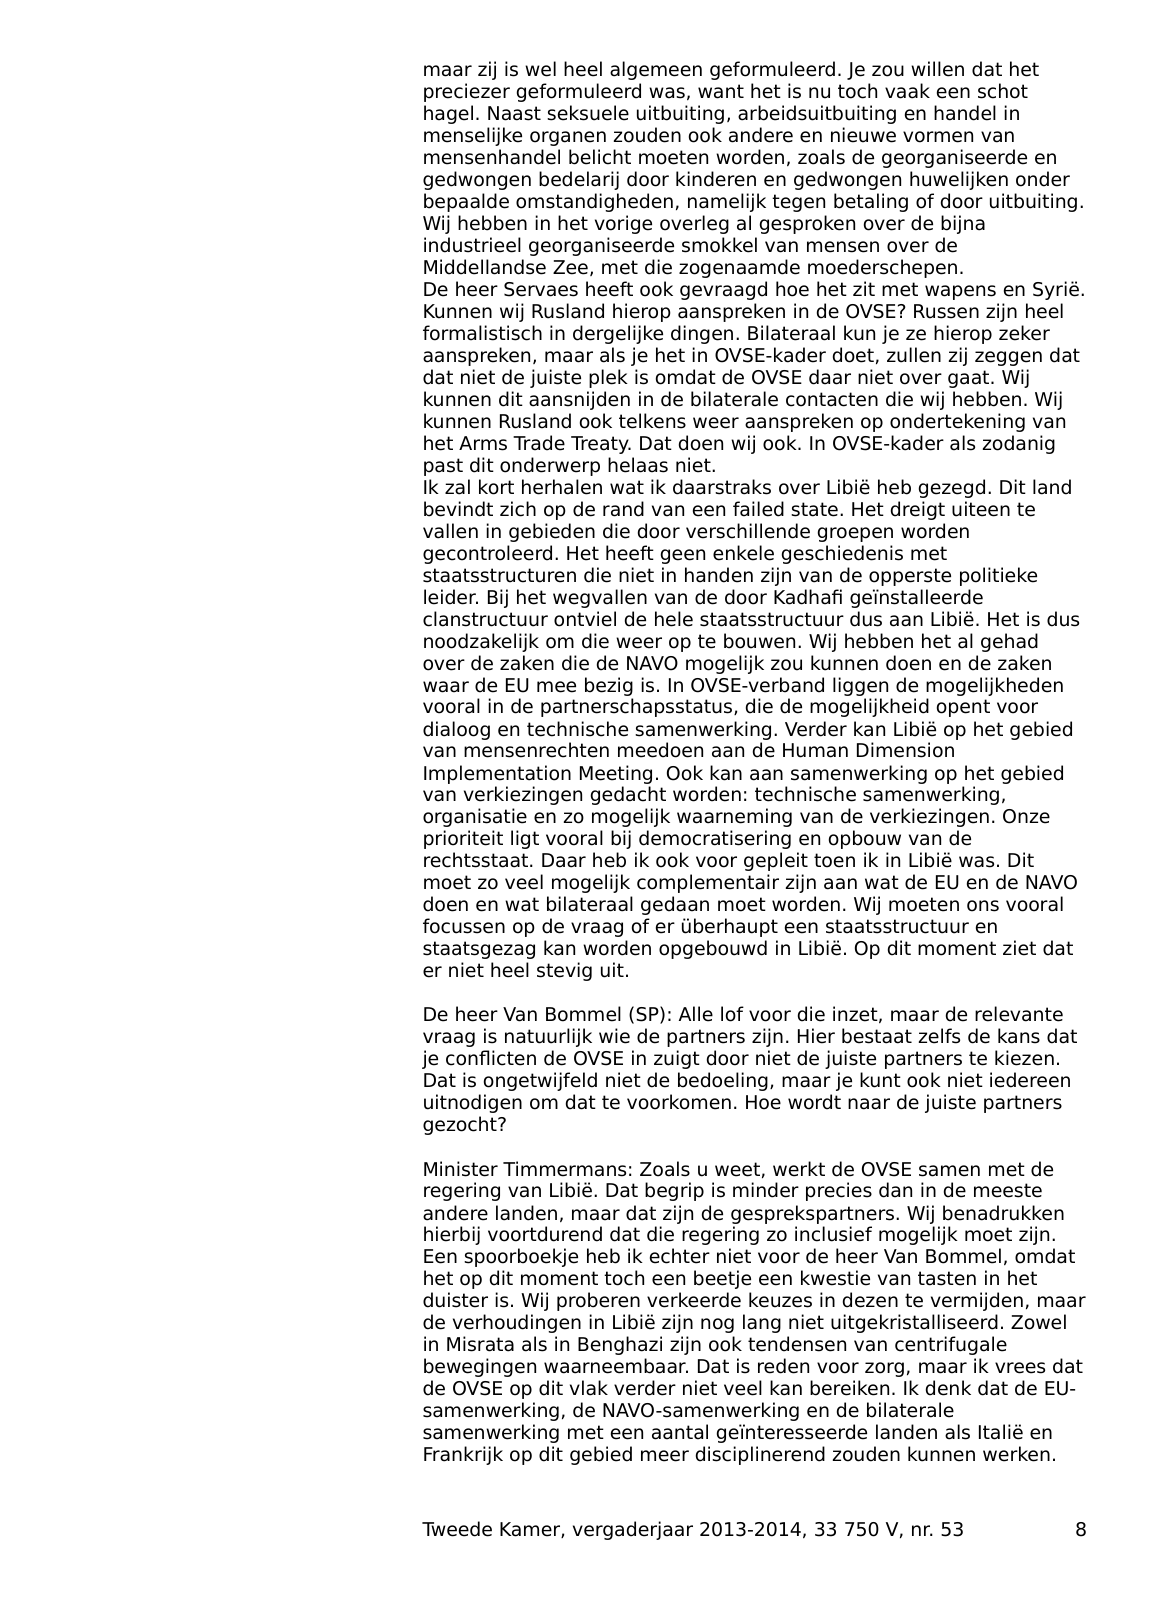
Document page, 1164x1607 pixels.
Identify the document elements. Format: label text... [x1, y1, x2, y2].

text Ik zal kort herhalen wat ik daarstraks over Libië heb gezegd. Dit land bevindt zich op de rand van een failed state. Het dreigt uiteen te vallen in gebieden die door verschillende groepen worden gecontroleerd. Het heeft geen enkele geschiedenis met staatsstructuren die niet in handen zijn van de opperste politieke leider. Bij het wegvallen van de door Kadhafi geïnstalleerde clanstructuur ontviel de hele staatsstructuur dus aan Libië. Het is dus noodzakelijk om die weer op te bouwen. Wij hebben het al gehad over de zaken die de NAVO mogelijk zou kunnen doen en de zaken waar de EU mee bezig is. In OVSE-verband liggen de mogelijkheden vooral in de partnerschapsstatus, die de mogelijkheid opent voor dialoog en technische samenwerking. Verder kan Libië op het gebied van mensenrechten meedoen aan de Human Dimension Implementation Meeting. Ook kan aan samenwerking op het gebied van verkiezingen gedacht worden: technische samenwerking, organisatie en zo mogelijk waarneming van de verkiezingen. Onze prioriteit ligt vooral bij democratisering en opbouw van de rechtsstaat. Daar heb ik ook voor gepleit toen ik in Libië was. Dit moet zo veel mogelijk complementair zijn aan wat de EU en de NAVO doen en wat bilateraal gedaan moet worden. Wij moeten ons vooral focussen op de vraag of er überhaupt een staatsstructuur en staatsgezag kan worden opgebouwd in Libië. Op dit moment ziet dat er niet heel stevig uit. [422, 477, 1087, 982]
text De heer Van Bommel (SP): Alle lof voor die inzet, maar de relevante vraag is natuurlijk wie de partners zijn. Hier bestaat zelfs de kans dat je conflicten de OVSE in zuigt door niet de juiste partners te kiezen. Dat is ongetwijfeld niet de bedoeling, maar je kunt ook niet iedereen uitnodigen om dat te voorkomen. Hoe wordt naar de juiste partners gezocht? [422, 1004, 1087, 1136]
text Minister Timmermans: Zoals u weet, werkt de OVSE samen met de regering van Libië. Dat begrip is minder precies dan in de meeste andere landen, maar dat zijn de gesprekspartners. Wij benadrukken hierbij voortdurend dat die regering zo inclusief mogelijk moet zijn. Een spoorboekje heb ik echter niet voor de heer Van Bommel, omdat het op dit moment toch een beetje een kwestie van tasten in het duister is. Wij proberen verkeerde keuzes in dezen te vermijden, maar de verhoudingen in Libië zijn nog lang niet uitgekristalliseerd. Zowel in Misrata als in Benghazi zijn ook tendensen van centrifugale bewegingen waarneembaar. Dat is reden voor zorg, maar ik vrees dat de OVSE op dit vlak verder niet veel kan bereiken. Ik denk dat de EU-samenwerking, de NAVO-samenwerking en de bilaterale samenwerking met een aantal geïnteresseerde landen als Italië en Frankrijk op dit gebied meer disciplinerend zouden kunnen werken. [422, 1158, 1087, 1466]
text De heer Servaes heeft ook gevraagd hoe het zit met wapens en Syrië. Kunnen wij Rusland hierop aanspreken in de OVSE? Russen zijn heel formalistisch in dergelijke dingen. Bilateraal kun je ze hierop zeker aanspreken, maar als je het in OVSE-kader doet, zullen zij zeggen dat dat niet de juiste plek is omdat de OVSE daar niet over gaat. Wij kunnen dit aansnijden in de bilaterale contacten die wij hebben. Wij kunnen Rusland ook telkens weer aanspreken op ondertekening van het Arms Trade Treaty. Dat doen wij ook. In OVSE-kader als zodanig past dit onderwerp helaas niet. [422, 279, 1087, 477]
text maar zij is wel heel algemeen geformuleerd. Je zou willen dat het preciezer geformuleerd was, want het is nu toch vaak een schot hagel. Naast seksuele uitbuiting, arbeidsuitbuiting en handel in menselijke organen zouden ook andere en nieuwe vormen van mensenhandel belicht moeten worden, zoals de georganiseerde en gedwongen bedelarij door kinderen en gedwongen huwelijken onder bepaalde omstandigheden, namelijk tegen betaling of door uitbuiting. Wij hebben in het vorige overleg al gesproken over de bijna industrieel georganiseerde smokkel van mensen over de Middellandse Zee, met die zogenaamde moederschepen. [422, 59, 1087, 279]
